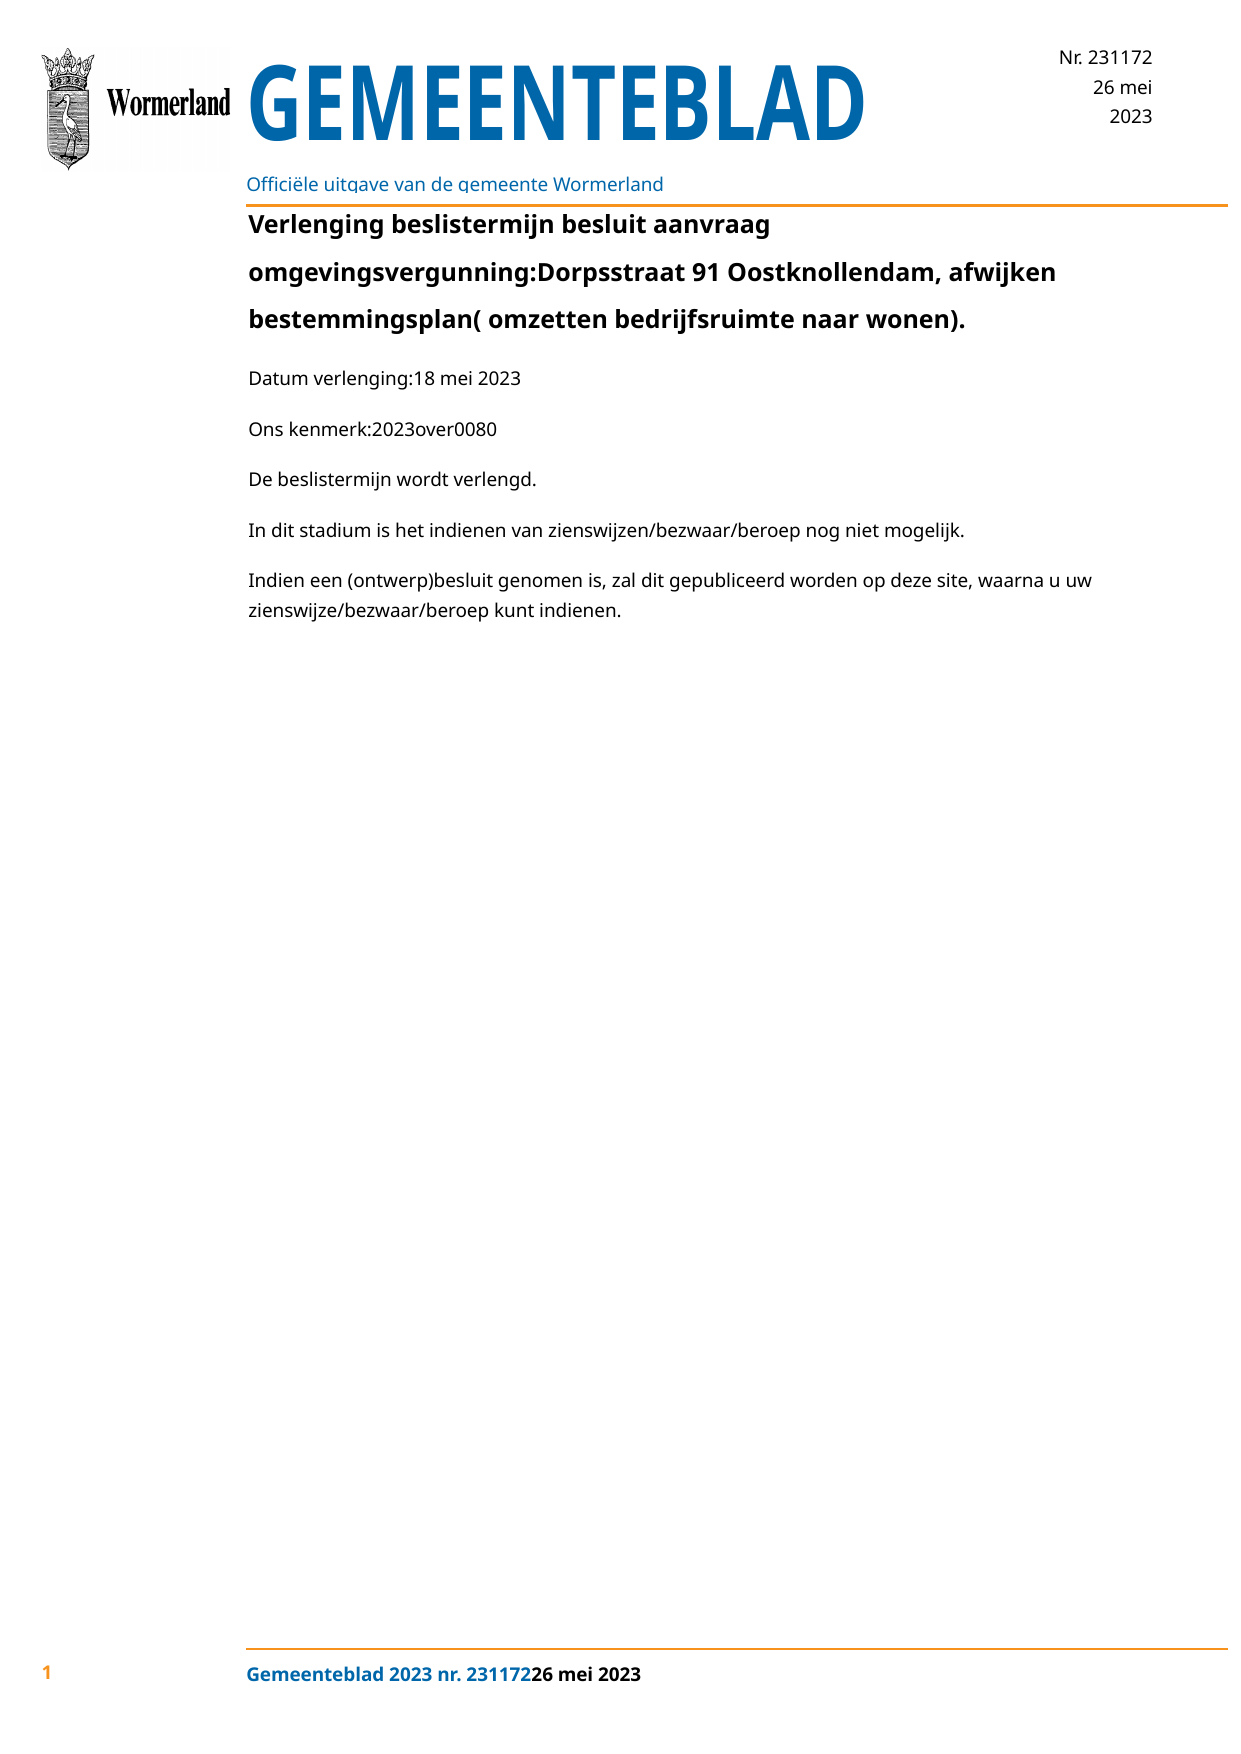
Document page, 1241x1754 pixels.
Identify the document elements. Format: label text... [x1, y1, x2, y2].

text In dit stadium is het indienen van zienswijzen/bezwaar/beroep nog niet mogelijk. [248, 517, 1152, 542]
text De beslistermijn wordt verlengd. [248, 466, 1152, 492]
text Ons kenmerk:2023over0080 [248, 416, 1152, 442]
text Verlenging beslistermijn besluit aanvraag omgevingsvergunning:Dorpsstraat 91 Oostknollendam, afwijken bestemmingsplan( omzetten bedrijfsruimte naar wonen). [248, 207, 1152, 336]
text Indien een (ontwerp)besluit genomen is, zal dit gepubliceerd worden op deze site, waarna u uw zienswijze/bezwaar/beroep kunt indienen. [248, 567, 1152, 622]
picture [41, 47, 231, 172]
text Datum verlenging:18 mei 2023 [248, 366, 1152, 391]
